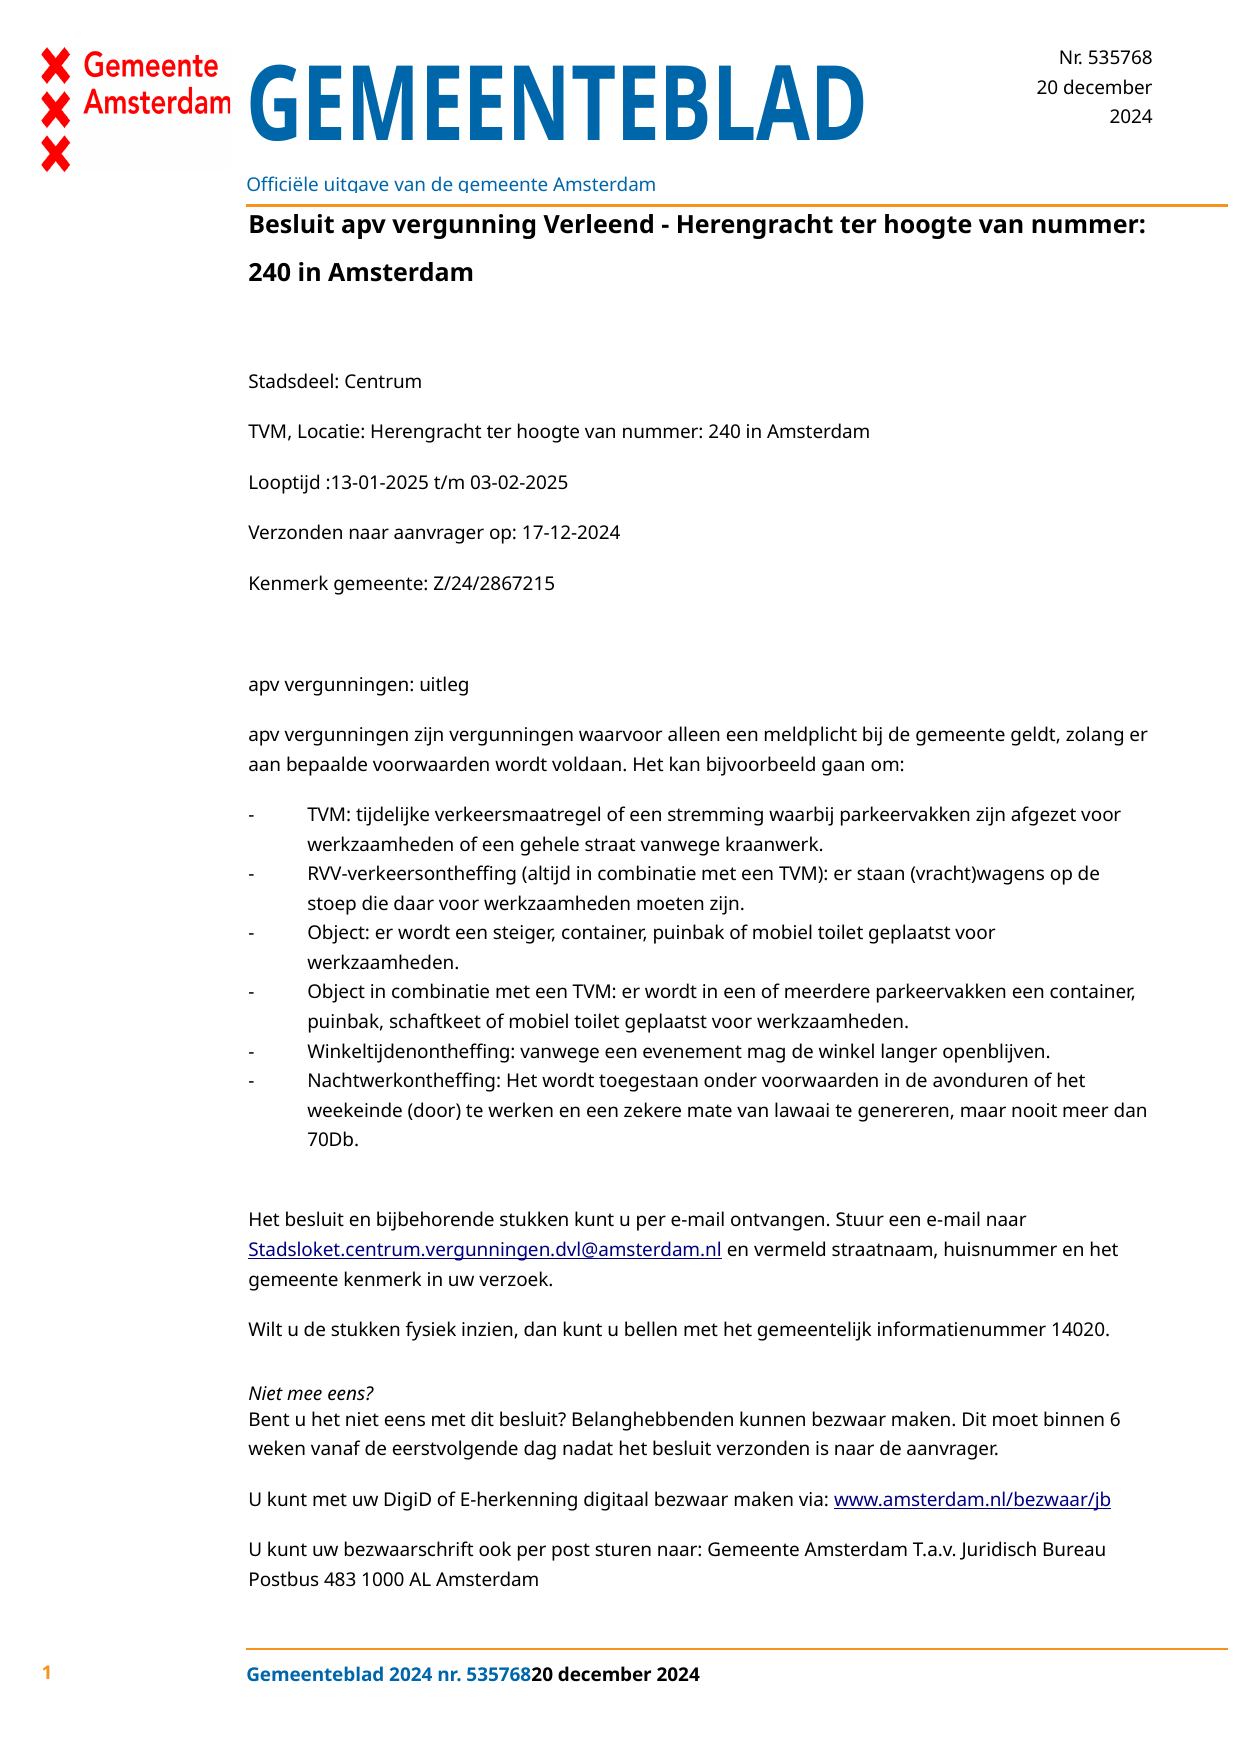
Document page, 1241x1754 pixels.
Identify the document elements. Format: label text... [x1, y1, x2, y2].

list Object: er wordt een steiger, container, puinbak of mobiel toilet geplaatst voor werkzaamheden. [248, 919, 1152, 975]
text Looptijd :13-01-2025 t/m 03-02-2025 [248, 469, 1152, 495]
list TVM: tijdelijke verkeersmaatregel of een stremming waarbij parkeervakken zijn afgezet voor werkzaamheden of een gehele straat vanwege kraanwerk. [248, 801, 1152, 857]
picture [41, 47, 231, 172]
text Kenmerk gemeente: Z/24/2867215 [248, 570, 1152, 596]
list Winkeltijdenontheffing: vanwege een evenement mag de winkel langer openblijven. [248, 1038, 1152, 1064]
text apv vergunningen zijn vergunningen waarvoor alleen een meldplicht bij de gemeente geldt, zolang er aan bepaalde voorwaarden wordt voldaan. Het kan bijvoorbeeld gaan om: [248, 721, 1152, 777]
text Wilt u de stukken fysiek inzien, dan kunt u bellen met het gemeentelijk informatienummer 14020. [248, 1316, 1152, 1342]
list RVV-verkeersontheffing (altijd in combinatie met een TVM): er staan (vracht)wagens op de stoep die daar voor werkzaamheden moeten zijn. [248, 860, 1152, 916]
text Niet mee eens? [248, 1380, 1152, 1406]
text U kunt uw bezwaarschrift ook per post sturen naar: Gemeente Amsterdam T.a.v. Juridisch Bureau Postbus 483 1000 AL Amsterdam [248, 1536, 1152, 1592]
list Object in combinatie met een TVM: er wordt in een of meerdere parkeervakken een container, puinbak, schaftkeet of mobiel toilet geplaatst voor werkzaamheden. [248, 979, 1152, 1034]
text Verzonden naar aanvrager op: 17-12-2024 [248, 519, 1152, 545]
list Nachtwerkontheffing: Het wordt toegestaan onder voorwaarden in de avonduren of het weekeinde (door) te werken en een zekere mate van lawaai te genereren, maar nooit meer dan 70Db. [248, 1067, 1152, 1152]
text TVM, Locatie: Herengracht ter hoogte van nummer: 240 in Amsterdam [248, 419, 1152, 444]
text U kunt met uw DigiD of E-herkenning digitaal bezwaar maken via: www.amsterdam.nl/bezwaar/jb [248, 1486, 1152, 1512]
text Besluit apv vergunning Verleend - Herengracht ter hoogte van nummer: 240 in Amsterdam [248, 207, 1152, 288]
text Stadsdeel: Centrum [248, 368, 1152, 394]
text Bent u het niet eens met dit besluit? Belanghebbenden kunnen bezwaar maken. Dit moet binnen 6 weken vanaf de eerstvolgende dag nadat het besluit verzonden is naar de aanvrager. [248, 1406, 1152, 1461]
text Het besluit en bijbehorende stukken kunt u per e-mail ontvangen. Stuur een e-mail naar Stadsloket.centrum.vergunningen.dvl@amsterdam.nl en vermeld straatnaam, huisnummer en het gemeente kenmerk in uw verzoek. [248, 1207, 1152, 1292]
text apv vergunningen: uitleg [248, 671, 1152, 697]
